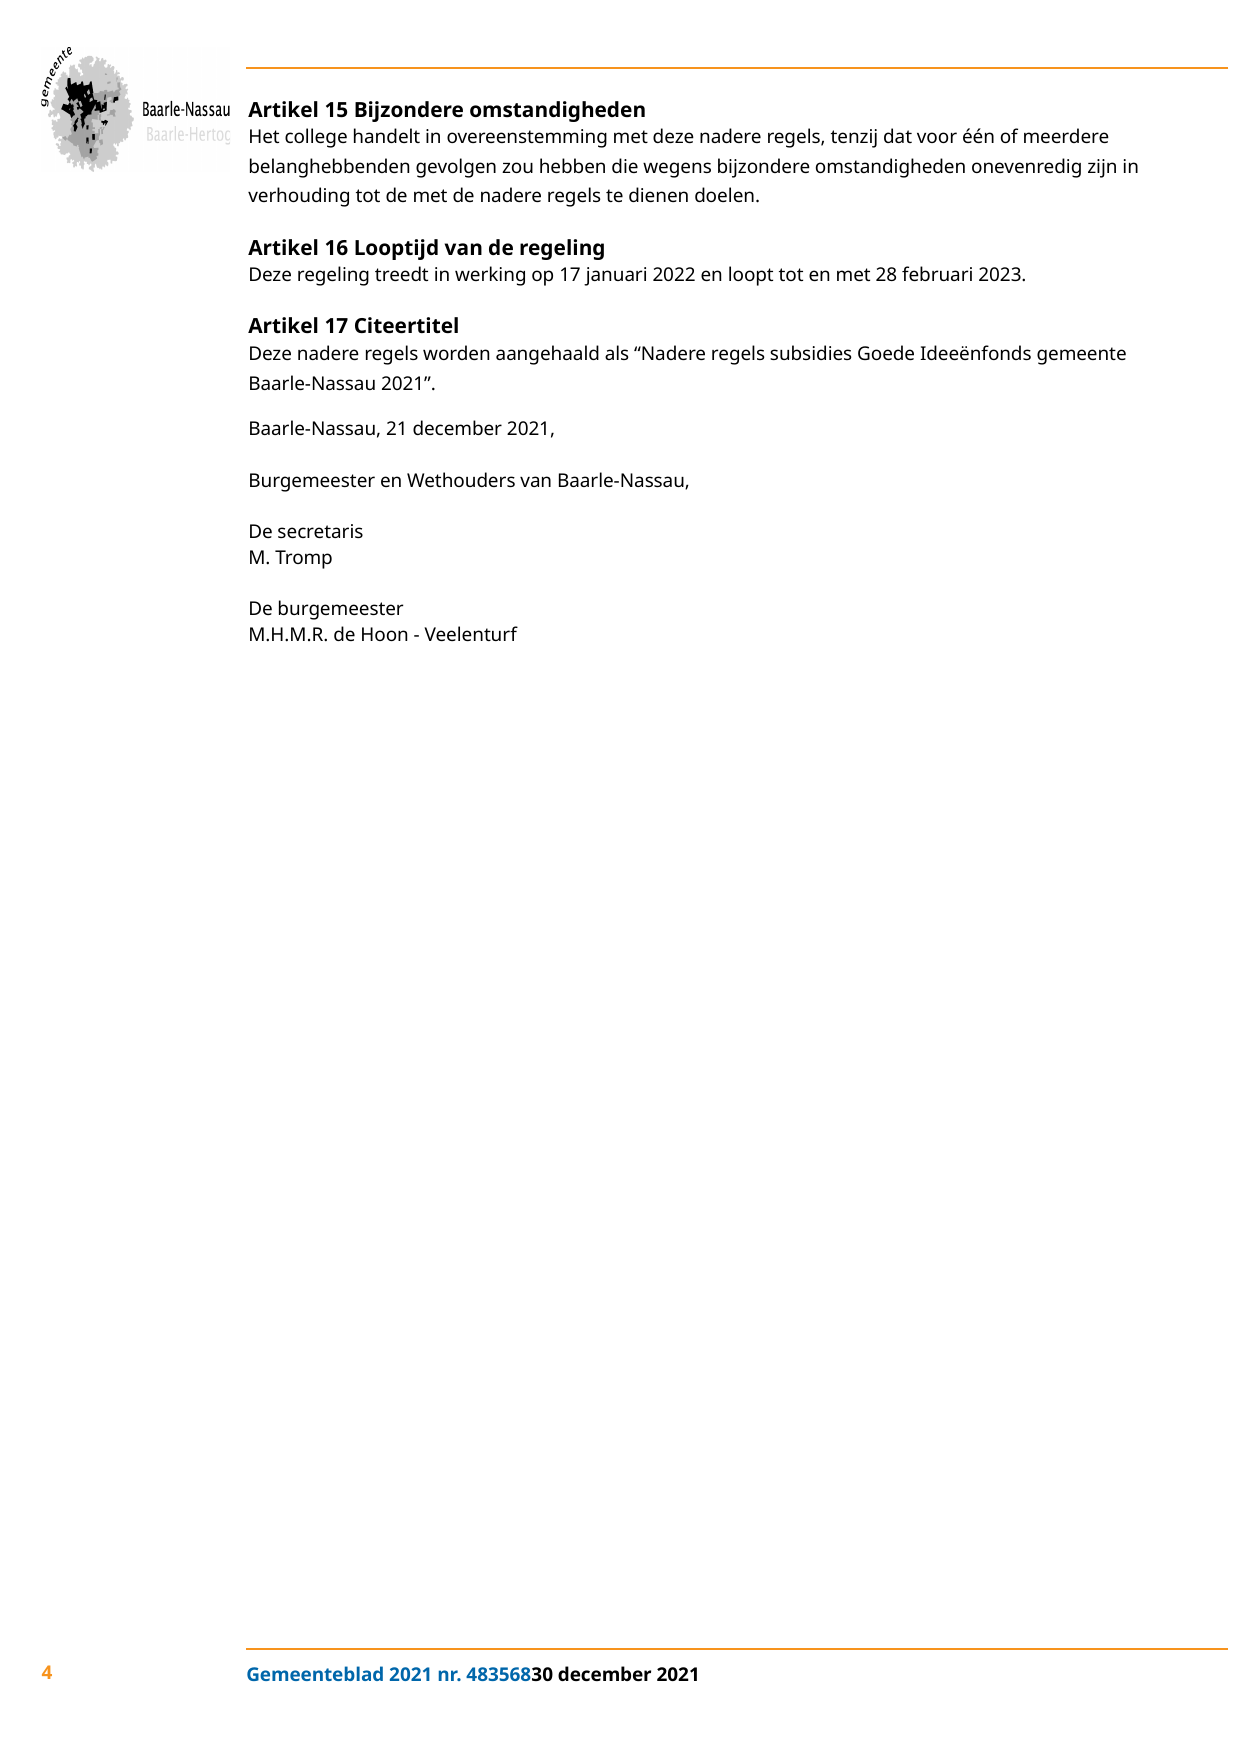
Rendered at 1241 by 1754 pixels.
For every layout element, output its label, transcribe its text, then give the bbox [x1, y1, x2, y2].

text Deze nadere regels worden aangehaald als “Nadere regels subsidies Goede Ideeënfonds gemeente Baarle-Nassau 2021”. [248, 340, 1152, 395]
text Baarle-Nassau, 21 december 2021, [248, 415, 1152, 441]
text Artikel 15 Bijzondere omstandigheden [248, 95, 1152, 123]
text M. Tromp [248, 544, 1152, 570]
text Artikel 16 Looptijd van de regeling [248, 233, 1152, 261]
text Het college handelt in overeenstemming met deze nadere regels, tenzij dat voor één of meerdere belanghebbenden gevolgen zou hebben die wegens bijzondere omstandigheden onevenredig zijn in verhouding tot de met de nadere regels te dienen doelen. [248, 123, 1152, 208]
text Artikel 17 Citeertitel [248, 312, 1152, 340]
text Burgemeester en Wethouders van Baarle-Nassau, [248, 467, 1152, 492]
text De secretaris [248, 518, 1152, 544]
text Deze regeling treedt in werking op 17 januari 2022 en loopt tot en met 28 februari 2023. [248, 261, 1152, 287]
picture [41, 47, 231, 172]
text De burgemeester [248, 595, 1152, 621]
text M.H.M.R. de Hoon - Veelenturf [248, 621, 1152, 647]
